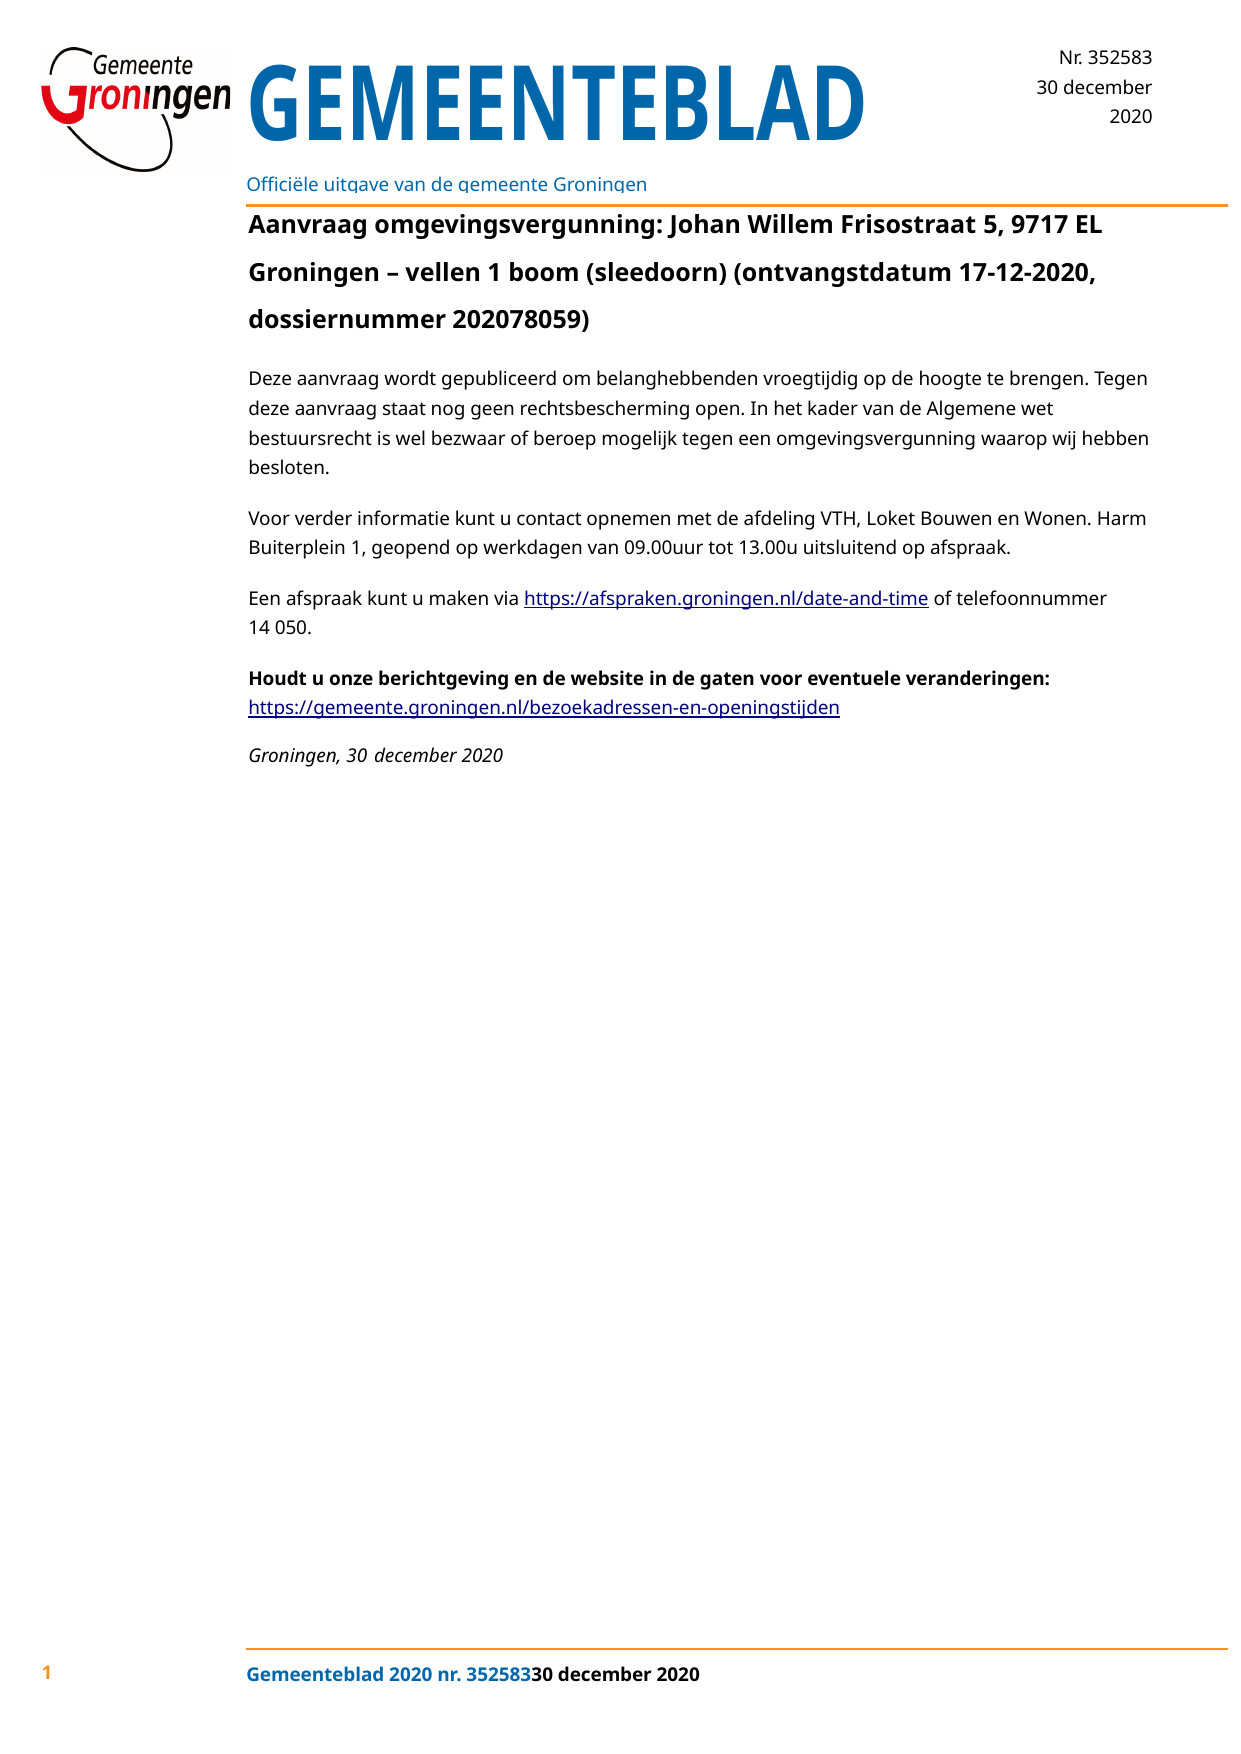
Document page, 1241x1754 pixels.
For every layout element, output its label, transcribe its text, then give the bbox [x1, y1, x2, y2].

text Groningen, 30 december 2020 [248, 742, 1152, 768]
text Voor verder informatie kunt u contact opnemen met de afdeling VTH, Loket Bouwen en Wonen. Harm Buiterplein 1, geopend op werkdagen van 09.00uur tot 13.00u uitsluitend op afspraak. [248, 505, 1152, 560]
picture [41, 47, 231, 172]
text Houdt u onze berichtgeving en de website in de gaten voor eventuele veranderingen: https://gemeente.groningen.nl/bezoekadressen-en-openingstijden [248, 665, 1152, 720]
text Aanvraag omgevingsvergunning: Johan Willem Frisostraat 5, 9717 EL Groningen – vellen 1 boom (sleedoorn) (ontvangstdatum 17-12-2020, dossiernummer 202078059) [248, 207, 1152, 336]
text Deze aanvraag wordt gepubliceerd om belanghebbenden vroegtijdig op de hoogte te brengen. Tegen deze aanvraag staat nog geen rechtsbescherming open. In het kader van de Algemene wet bestuursrecht is wel bezwaar of beroep mogelijk tegen een omgevingsvergunning waarop wij hebben besloten. [248, 366, 1152, 480]
text Een afspraak kunt u maken via https://afspraken.groningen.nl/date-and-time of telefoonnummer 14 050. [248, 585, 1152, 640]
